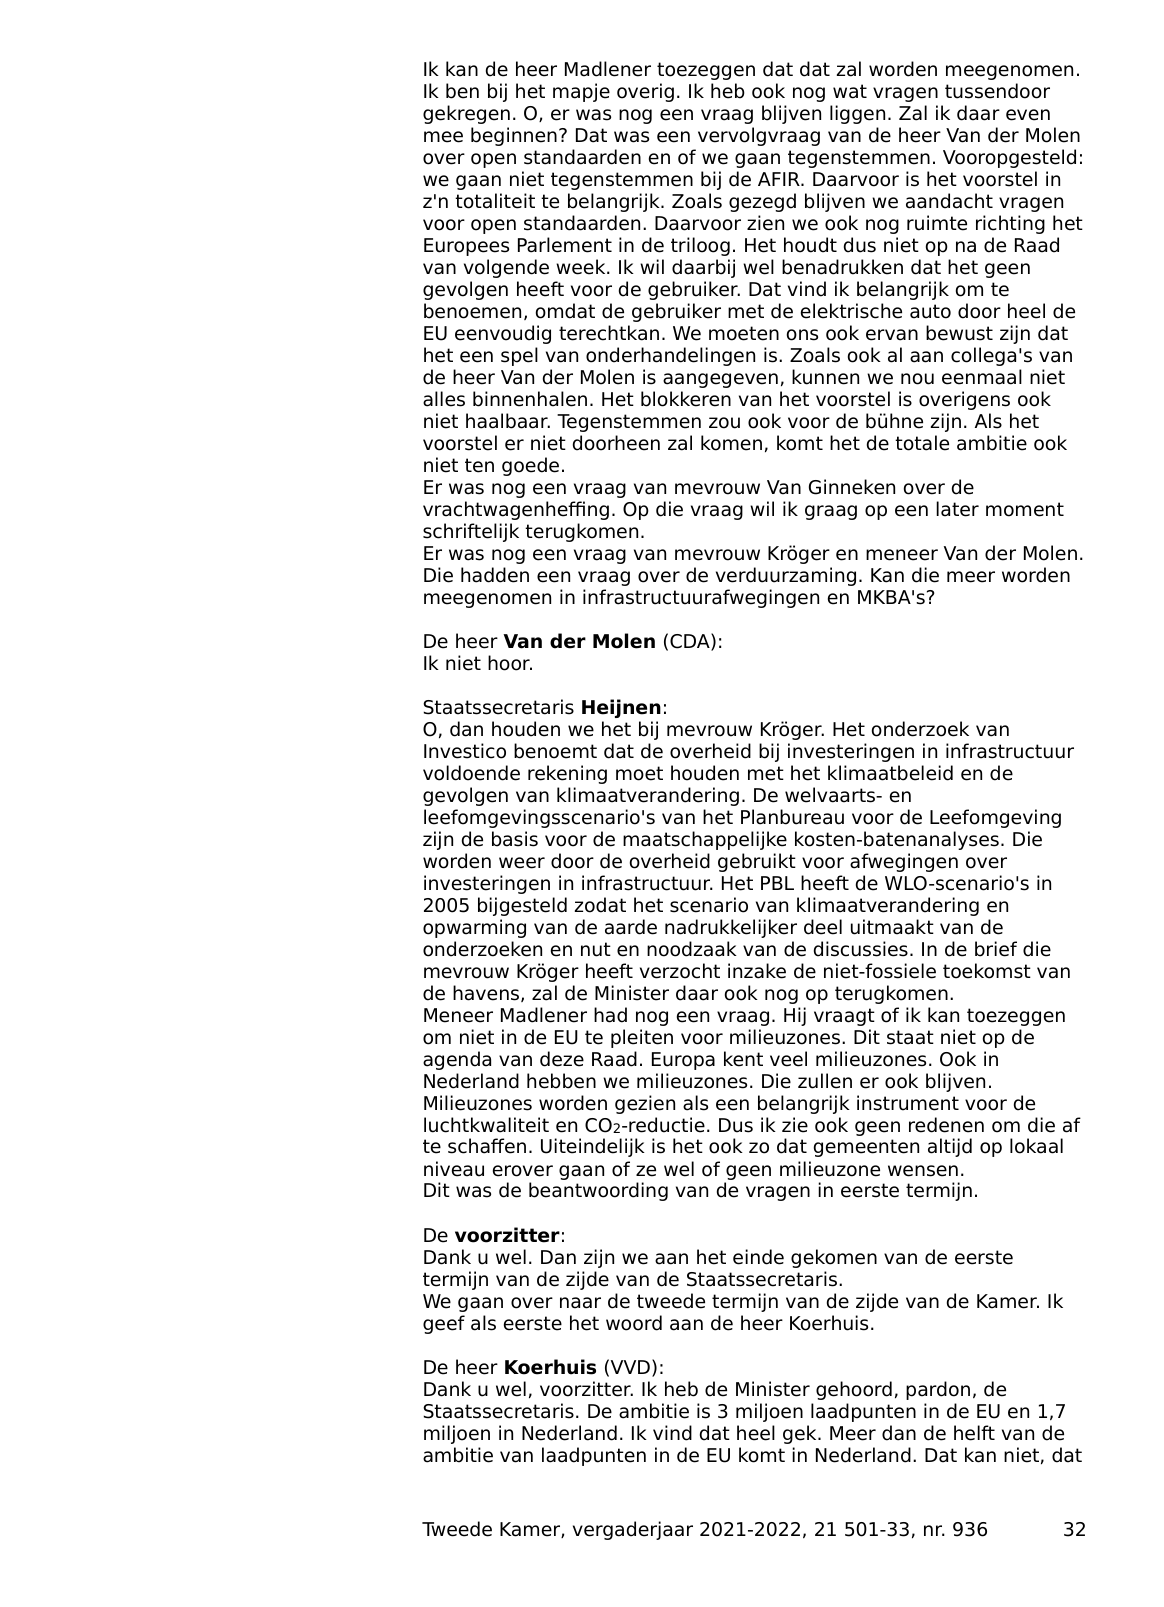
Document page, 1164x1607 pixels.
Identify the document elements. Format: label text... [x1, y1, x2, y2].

text Ik niet hoor. [422, 653, 1087, 675]
text De voorzitter: [422, 1224, 1087, 1247]
text Dank u wel. Dan zijn we aan het einde gekomen van de eerste termijn van de zijde van de Staatssecretaris. [422, 1247, 1087, 1291]
text Ik ben bij het mapje overig. Ik heb ook nog wat vragen tussendoor gekregen. O, er was nog een vraag blijven liggen. Zal ik daar even mee beginnen? Dat was een vervolgvraag van de heer Van der Molen over open standaarden en of we gaan tegenstemmen. Vooropgesteld: we gaan niet tegenstemmen bij de AFIR. Daarvoor is het voorstel in z'n totaliteit te belangrijk. Zoals gezegd blijven we aandacht vragen voor open standaarden. Daarvoor zien we ook nog ruimte richting het Europees Parlement in de triloog. Het houdt dus niet op na de Raad van volgende week. Ik wil daarbij wel benadrukken dat het geen gevolgen heeft voor de gebruiker. Dat vind ik belangrijk om te benoemen, omdat de gebruiker met de elektrische auto door heel de EU eenvoudig terechtkan. We moeten ons ook ervan bewust zijn dat het een spel van onderhandelingen is. Zoals ook al aan collega's van de heer Van der Molen is aangegeven, kunnen we nou eenmaal niet alles binnenhalen. Het blokkeren van het voorstel is overigens ook niet haalbaar. Tegenstemmen zou ook voor de bühne zijn. Als het voorstel er niet doorheen zal komen, komt het de totale ambitie ook niet ten goede. [422, 81, 1087, 477]
text Meneer Madlener had nog een vraag. Hij vraagt of ik kan toezeggen om niet in de EU te pleiten voor milieuzones. Dit staat niet op de agenda van deze Raad. Europa kent veel milieuzones. Ook in Nederland hebben we milieuzones. Die zullen er ook blijven. Milieuzones worden gezien als een belangrijk instrument voor de luchtkwaliteit en CO2-reductie. Dus ik zie ook geen redenen om die af te schaffen. Uiteindelijk is het ook zo dat gemeenten altijd op lokaal niveau erover gaan of ze wel of geen milieuzone wensen. [422, 1004, 1087, 1180]
text Dank u wel, voorzitter. Ik heb de Minister gehoord, pardon, de Staatssecretaris. De ambitie is 3 miljoen laadpunten in de EU en 1,7 miljoen in Nederland. Ik vind dat heel gek. Meer dan de helft van de ambitie van laadpunten in de EU komt in Nederland. Dat kan niet, dat [422, 1379, 1087, 1467]
text De heer Van der Molen (CDA): [422, 631, 1087, 653]
text We gaan over naar de tweede termijn van de zijde van de Kamer. Ik geef als eerste het woord aan de heer Koerhuis. [422, 1291, 1087, 1334]
text Ik kan de heer Madlener toezeggen dat dat zal worden meegenomen. [422, 59, 1087, 81]
text Staatssecretaris Heijnen: [422, 697, 1087, 719]
text Er was nog een vraag van mevrouw Kröger en meneer Van der Molen. Die hadden een vraag over de verduurzaming. Kan die meer worden meegenomen in infrastructuurafwegingen en MKBA's? [422, 543, 1087, 608]
text Dit was de beantwoording van de vragen in eerste termijn. [422, 1180, 1087, 1202]
text Er was nog een vraag van mevrouw Van Ginneken over de vrachtwagenheffing. Op die vraag wil ik graag op een later moment schriftelijk terugkomen. [422, 477, 1087, 543]
text De heer Koerhuis (VVD): [422, 1357, 1087, 1379]
text O, dan houden we het bij mevrouw Kröger. Het onderzoek van Investico benoemt dat de overheid bij investeringen in infrastructuur voldoende rekening moet houden met het klimaatbeleid en de gevolgen van klimaatverandering. De welvaarts- en leefomgevingsscenario's van het Planbureau voor de Leefomgeving zijn de basis voor de maatschappelijke kosten-batenanalyses. Die worden weer door de overheid gebruikt voor afwegingen over investeringen in infrastructuur. Het PBL heeft de WLO-scenario's in 2005 bijgesteld zodat het scenario van klimaatverandering en opwarming van de aarde nadrukkelijker deel uitmaakt van de onderzoeken en nut en noodzaak van de discussies. In de brief die mevrouw Kröger heeft verzocht inzake de niet-fossiele toekomst van de havens, zal de Minister daar ook nog op terugkomen. [422, 719, 1087, 1004]
